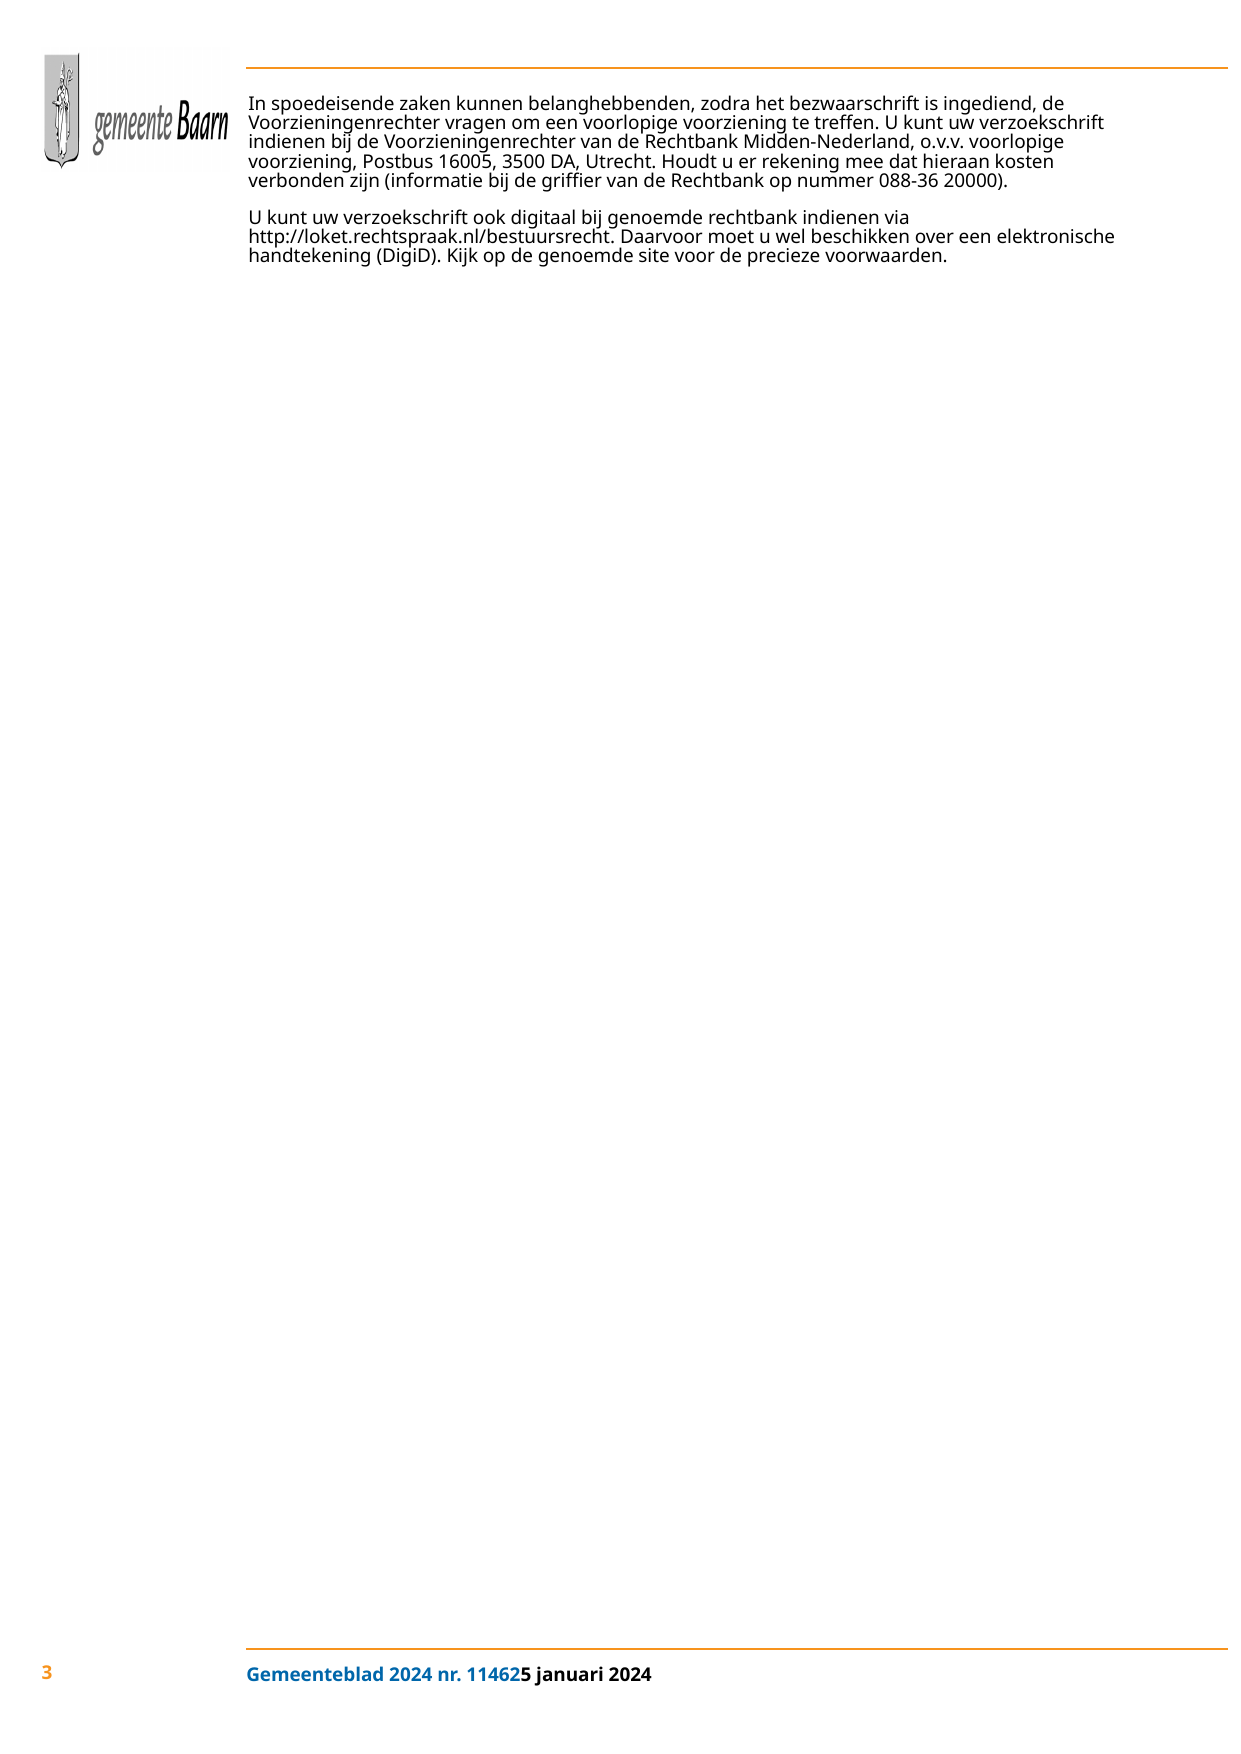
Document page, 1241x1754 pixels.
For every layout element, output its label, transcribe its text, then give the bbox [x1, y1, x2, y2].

picture [41, 47, 231, 172]
text In spoedeisende zaken kunnen belanghebbenden, zodra het bezwaarschrift is ingediend, de Voorzieningenrechter vragen om een voorlopige voorziening te treffen. U kunt uw verzoekschrift indienen bij de Voorzieningenrechter van de Rechtbank Midden-Nederland, o.v.v. voorlopige voorziening, Postbus 16005, 3500 DA, Utrecht. Houdt u er rekening mee dat hieraan kosten verbonden zijn (informatie bij de griffier van de Rechtbank op nummer 088-36 20000). [248, 95, 1152, 191]
text U kunt uw verzoekschrift ook digitaal bij genoemde rechtbank indienen via http://loket.rechtspraak.nl/bestuursrecht. Daarvoor moet u wel beschikken over een elektronische handtekening (DigiD). Kijk op de genoemde site voor de precieze voorwaarden. [248, 209, 1152, 267]
